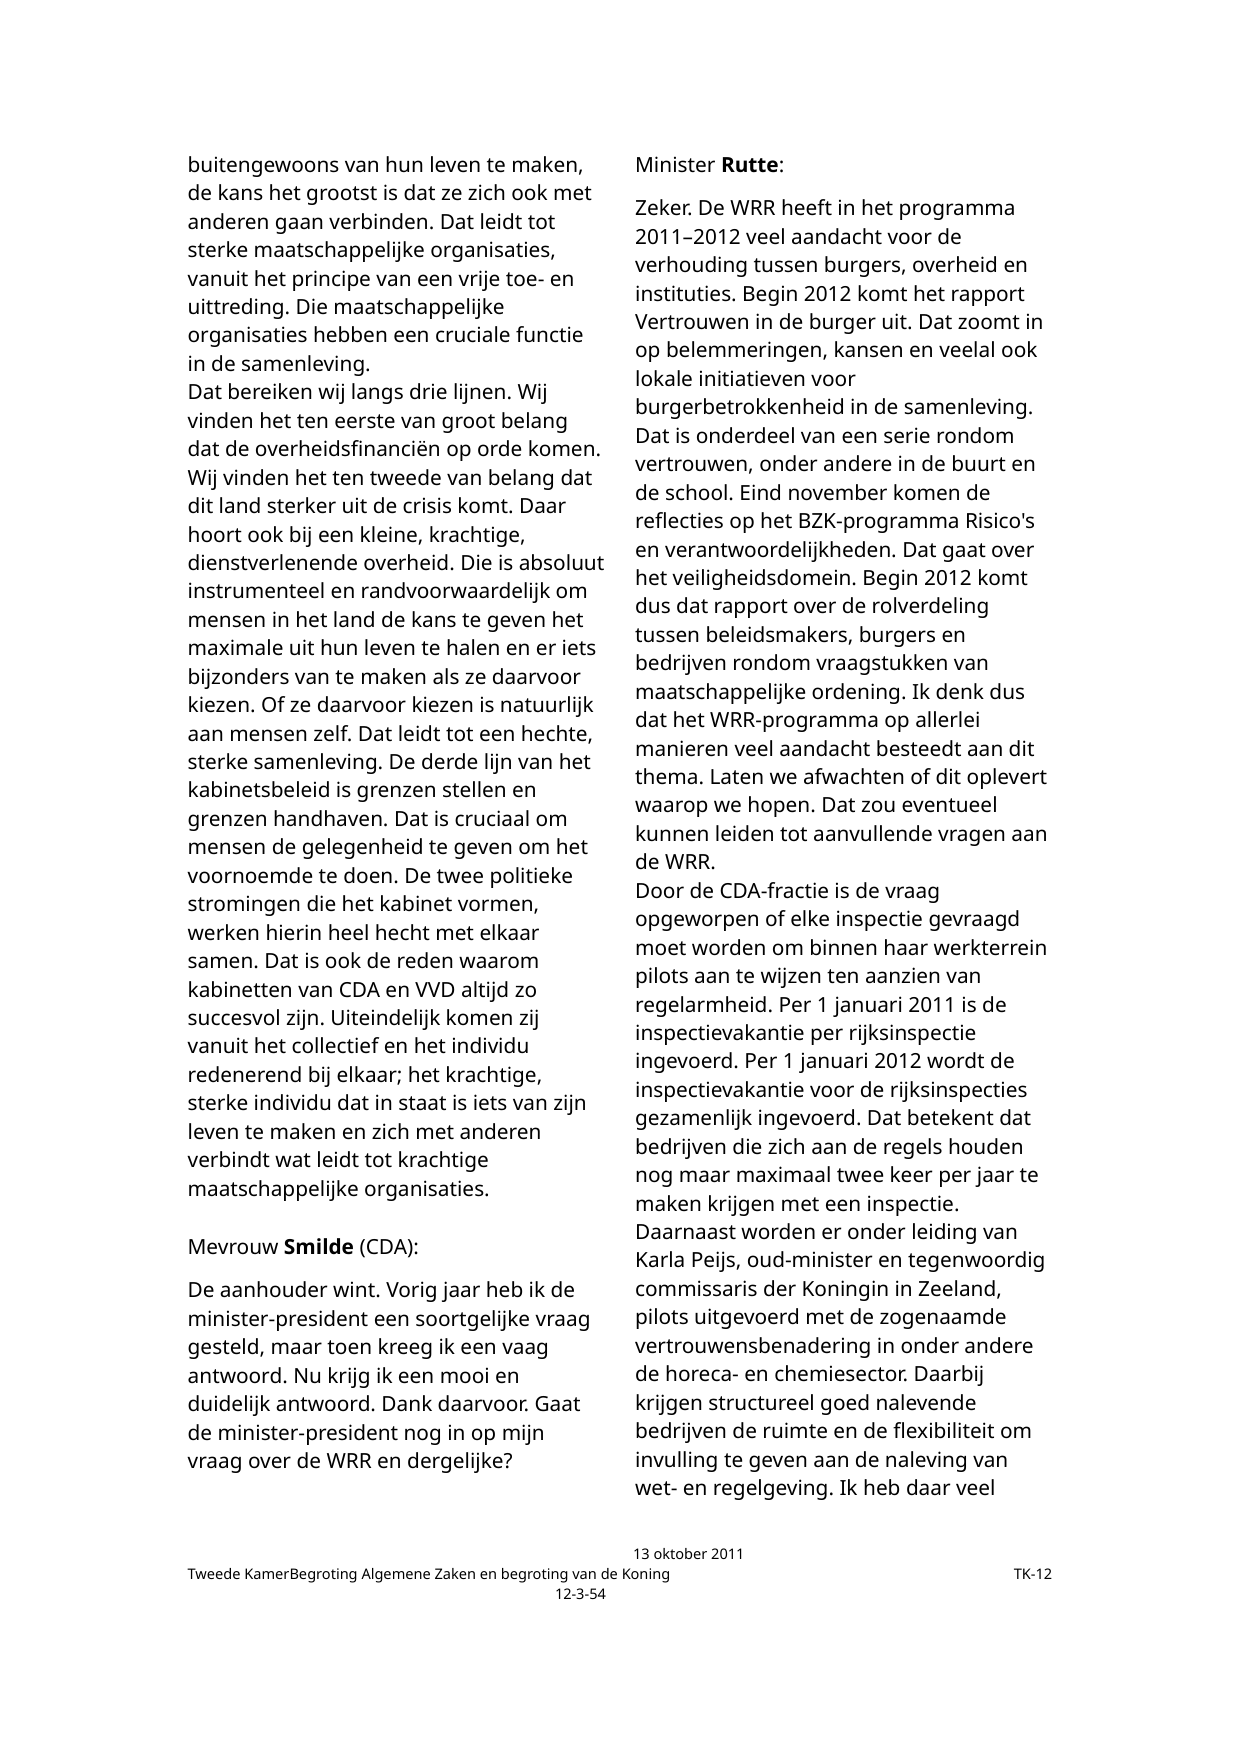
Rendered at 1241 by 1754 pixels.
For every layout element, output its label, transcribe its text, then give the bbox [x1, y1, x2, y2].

text Mevrouw Smilde (CDA): [187, 1232, 605, 1261]
text Dat bereiken wij langs drie lijnen. Wij vinden het ten eerste van groot belang dat de overheidsfinanciën op orde komen. Wij vinden het ten tweede van belang dat dit land sterker uit de crisis komt. Daar hoort ook bij een kleine, krachtige, dienstverlenende overheid. Die is absoluut instrumenteel en randvoorwaardelijk om mensen in het land de kans te geven het maximale uit hun leven te halen en er iets bijzonders van te maken als ze daarvoor kiezen. Of ze daarvoor kiezen is natuurlijk aan mensen zelf. Dat leidt tot een hechte, sterke samenleving. De derde lijn van het kabinetsbeleid is grenzen stellen en grenzen handhaven. Dat is cruciaal om mensen de gelegenheid te geven om het voornoemde te doen. De twee politieke stromingen die het kabinet vormen, werken hierin heel hecht met elkaar samen. Dat is ook de reden waarom kabinetten van CDA en VVD altijd zo succesvol zijn. Uiteindelijk komen zij vanuit het collectief en het individu redenerend bij elkaar; het krachtige, sterke individu dat in staat is iets van zijn leven te maken en zich met anderen verbindt wat leidt tot krachtige maatschappelijke organisaties. [187, 377, 605, 1202]
text Minister Rutte: [635, 150, 1053, 178]
text Door de CDA-fractie is de vraag opgeworpen of elke inspectie gevraagd moet worden om binnen haar werkterrein pilots aan te wijzen ten aanzien van regelarmheid. Per 1 januari 2011 is de inspectievakantie per rijksinspectie ingevoerd. Per 1 januari 2012 wordt de inspectievakantie voor de rijksinspecties gezamenlijk ingevoerd. Dat betekent dat bedrijven die zich aan de regels houden nog maar maximaal twee keer per jaar te maken krijgen met een inspectie. Daarnaast worden er onder leiding van Karla Peijs, oud-minister en tegenwoordig commissaris der Koningin in Zeeland, pilots uitgevoerd met de zogenaamde vertrouwensbenadering in onder andere de horeca- en chemiesector. Daarbij krijgen structureel goed nalevende bedrijven de ruimte en de flexibiliteit om invulling te geven aan de naleving van wet- en regelgeving. Ik heb daar veel [635, 876, 1053, 1502]
text buitengewoons van hun leven te maken, de kans het grootst is dat ze zich ook met anderen gaan verbinden. Dat leidt tot sterke maatschappelijke organisaties, vanuit het principe van een vrije toe- en uittreding. Die maatschappelijke organisaties hebben een cruciale functie in de samenleving. [187, 150, 605, 377]
text De aanhouder wint. Vorig jaar heb ik de minister-president een soortgelijke vraag gesteld, maar toen kreeg ik een vaag antwoord. Nu krijg ik een mooi en duidelijk antwoord. Dank daarvoor. Gaat de minister-president nog in op mijn vraag over de WRR en dergelijke? [187, 1276, 605, 1475]
text Zeker. De WRR heeft in het programma 2011–2012 veel aandacht voor de verhouding tussen burgers, overheid en instituties. Begin 2012 komt het rapport Vertrouwen in de burger uit. Dat zoomt in op belemmeringen, kansen en veelal ook lokale initiatieven voor burgerbetrokkenheid in de samenleving. Dat is onderdeel van een serie rondom vertrouwen, onder andere in de buurt en de school. Eind november komen de reflecties op het BZK-programma Risico's en verantwoordelijkheden. Dat gaat over het veiligheidsdomein. Begin 2012 komt dus dat rapport over de rolverdeling tussen beleidsmakers, burgers en bedrijven rondom vraagstukken van maatschappelijke ordening. Ik denk dus dat het WRR-programma op allerlei manieren veel aandacht besteedt aan dit thema. Laten we afwachten of dit oplevert waarop we hopen. Dat zou eventueel kunnen leiden tot aanvullende vragen aan de WRR. [635, 193, 1053, 876]
